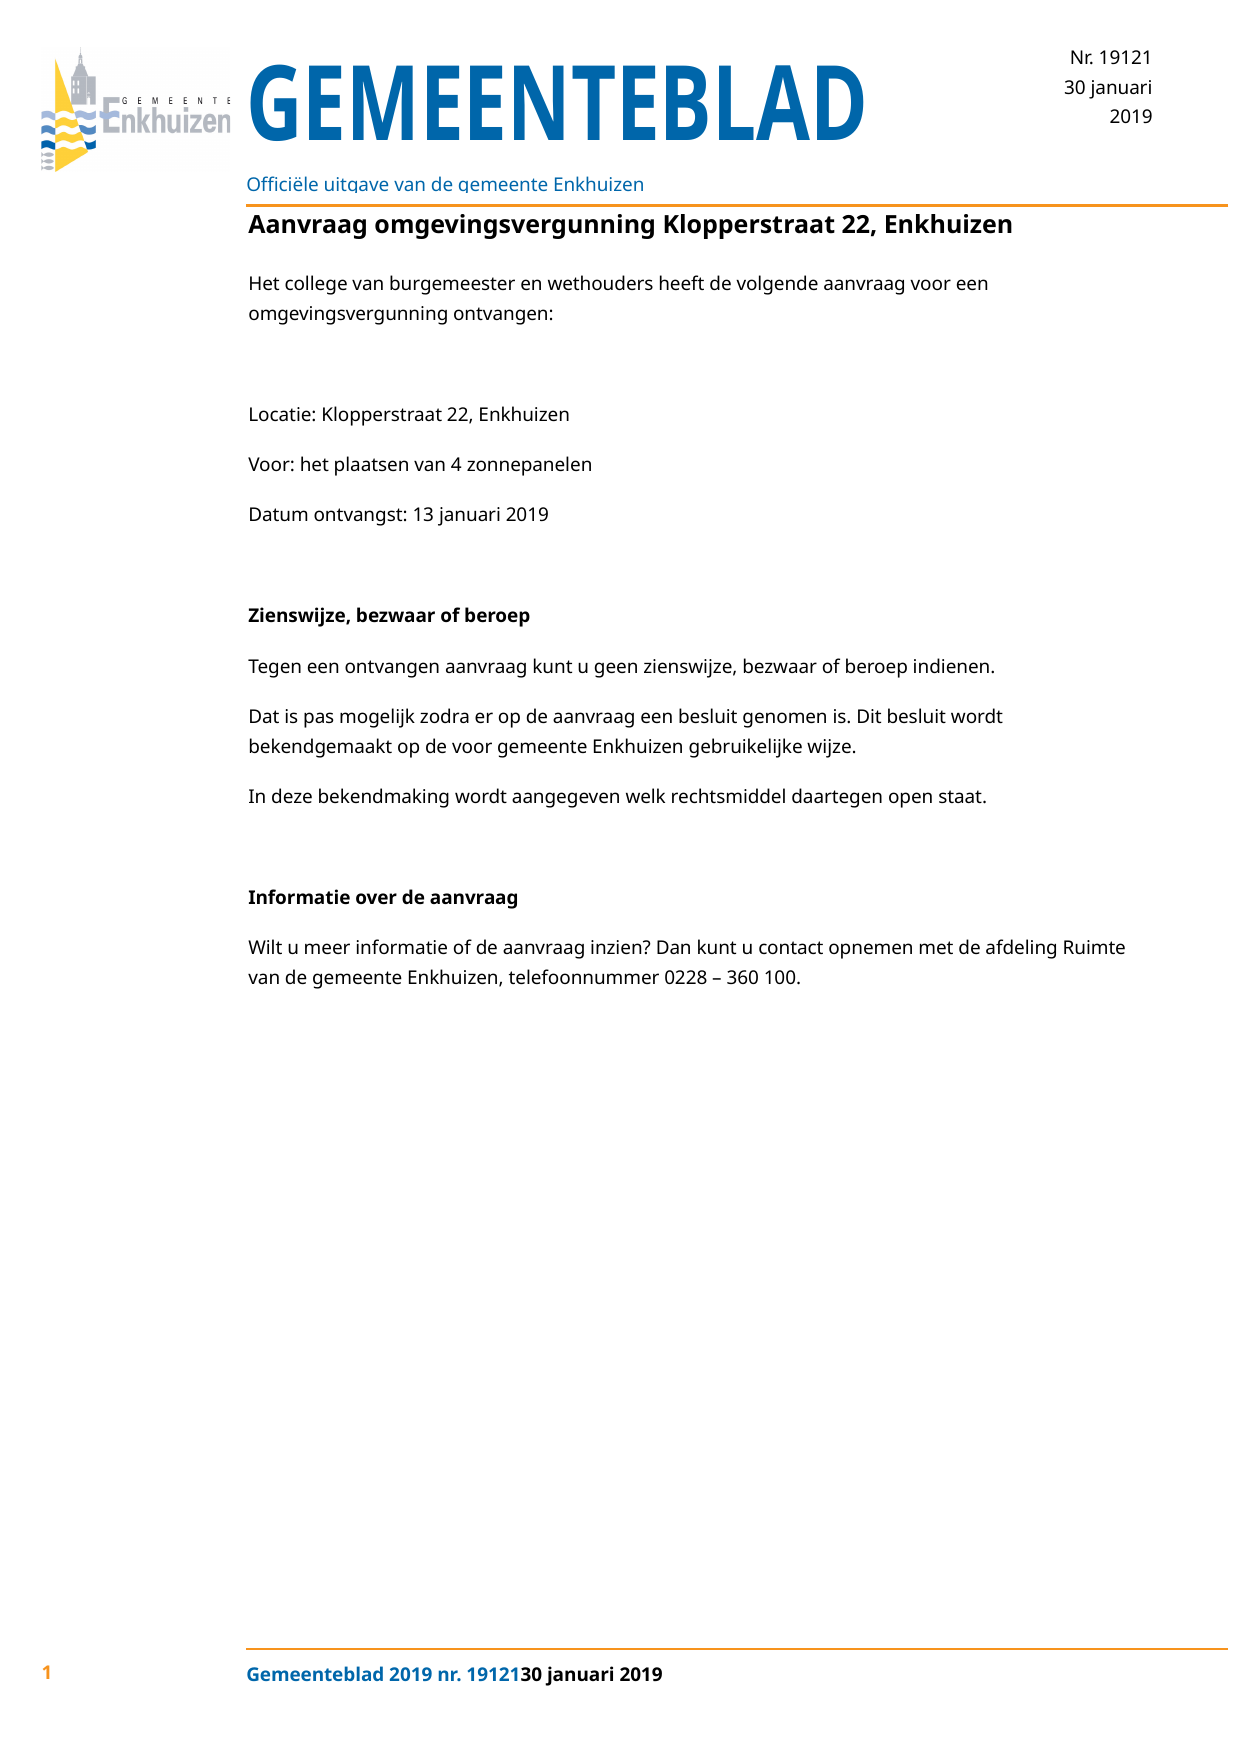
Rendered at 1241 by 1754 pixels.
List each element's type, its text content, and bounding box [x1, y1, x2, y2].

text Tegen een ontvangen aanvraag kunt u geen zienswijze, bezwaar of beroep indienen. [248, 653, 1152, 678]
text Dat is pas mogelijk zodra er op de aanvraag een besluit genomen is. Dit besluit wordt bekendgemaakt op de voor gemeente Enkhuizen gebruikelijke wijze. [248, 703, 1152, 758]
text Zienswijze, bezwaar of beroep [248, 602, 1152, 628]
text Voor: het plaatsen van 4 zonnepanelen [248, 451, 1152, 477]
text Wilt u meer informatie of de aanvraag inzien? Dan kunt u contact opnemen met de afdeling Ruimte van de gemeente Enkhuizen, telefoonnummer 0228 – 360 100. [248, 934, 1152, 990]
text Informatie over de aanvraag [248, 884, 1152, 910]
text Locatie: Klopperstraat 22, Enkhuizen [248, 401, 1152, 426]
text Het college van burgemeester en wethouders heeft de volgende aanvraag voor een omgevingsvergunning ontvangen: [248, 270, 1152, 326]
text Datum ontvangst: 13 januari 2019 [248, 502, 1152, 527]
text In deze bekendmaking wordt aangegeven welk rechtsmiddel daartegen open staat. [248, 783, 1152, 809]
picture [41, 47, 231, 172]
text Aanvraag omgevingsvergunning Klopperstraat 22, Enkhuizen [248, 207, 1152, 241]
